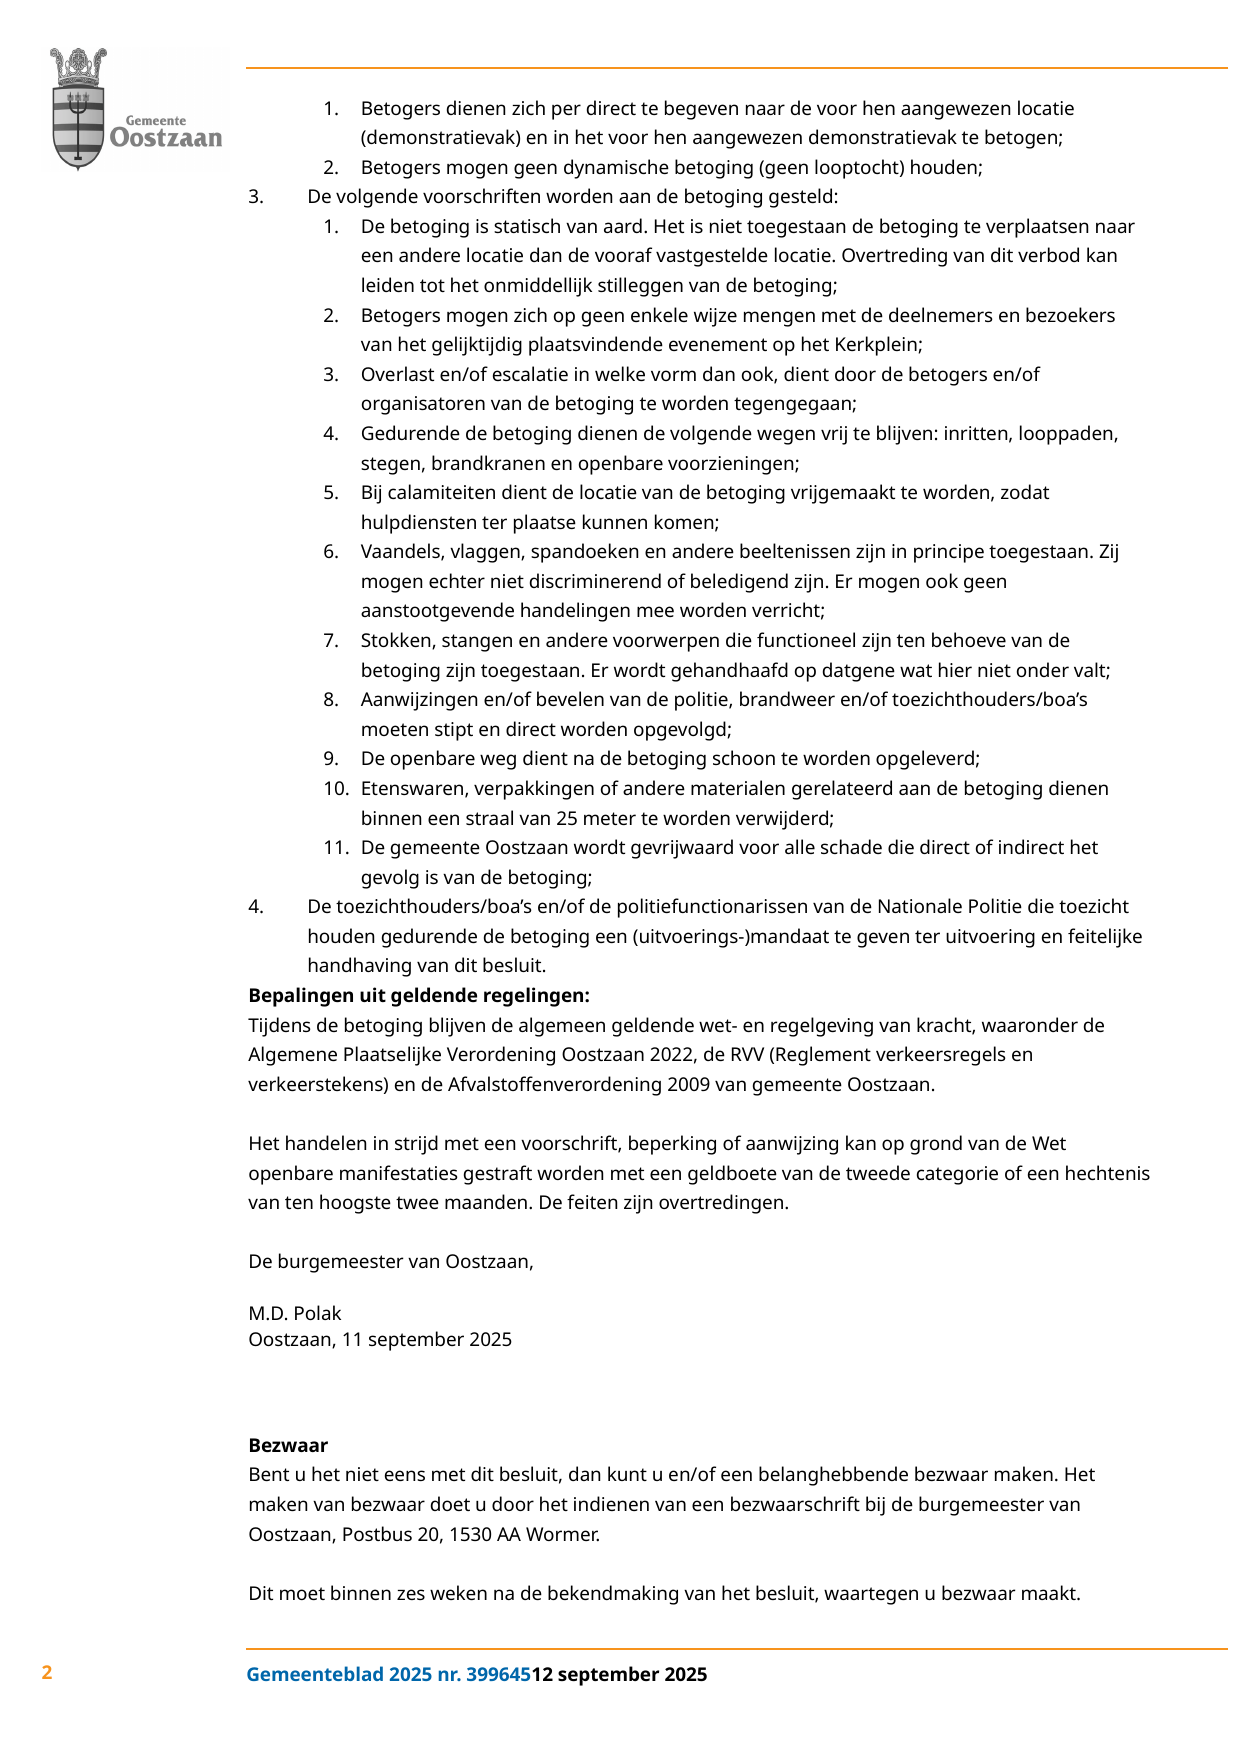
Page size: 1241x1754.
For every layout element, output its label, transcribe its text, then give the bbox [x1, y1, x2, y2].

text M.D. Polak [248, 1300, 1152, 1326]
text Bent u het niet eens met dit besluit, dan kunt u en/of een belanghebbende bezwaar maken. Het maken van bezwaar doet u door het indienen van een bezwaarschrift bij de burgemeester van Oostzaan, Postbus 20, 1530 AA Wormer. [248, 1462, 1152, 1547]
list De openbare weg dient na de betoging schoon te worden opgeleverd; [323, 746, 1152, 771]
list Betogers mogen geen dynamische betoging (geen looptocht) houden; [323, 154, 1152, 180]
list De volgende voorschriften worden aan de betoging gesteld: [248, 183, 1152, 209]
text De burgemeester van Oostzaan, [248, 1248, 1152, 1274]
picture [41, 47, 231, 172]
list Betogers dienen zich per direct te begeven naar de voor hen aangewezen locatie (demonstratievak) en in het voor hen aangewezen demonstratievak te betogen; [323, 95, 1152, 150]
text Dit moet binnen zes weken na de bekendmaking van het besluit, waartegen u bezwaar maakt. [248, 1580, 1152, 1606]
list Vaandels, vlaggen, spandoeken en andere beeltenissen zijn in principe toegestaan. Zij mogen echter niet discriminerend of beledigend zijn. Er mogen ook geen aanstootgevende handelingen mee worden verricht; [323, 538, 1152, 623]
text Tijdens de betoging blijven de algemeen geldende wet- en regelgeving van kracht, waaronder de Algemene Plaatselijke Verordening Oostzaan 2022, de RVV (Reglement verkeersregels en verkeerstekens) en de Afvalstoffenverordening 2009 van gemeente Oostzaan. [248, 1012, 1152, 1097]
list Aanwijzingen en/of bevelen van de politie, brandweer en/of toezichthouders/boa’s moeten stipt en direct worden opgevolgd; [323, 686, 1152, 742]
text Bezwaar [248, 1432, 1152, 1458]
list De toezichthouders/boa’s en/of de politiefunctionarissen van de Nationale Politie die toezicht houden gedurende de betoging een (uitvoerings-)mandaat te geven ter uitvoering en feitelijke handhaving van dit besluit. [248, 893, 1152, 978]
list De gemeente Oostzaan wordt gevrijwaard voor alle schade die direct of indirect het gevolg is van de betoging; [323, 834, 1152, 890]
text Het handelen in strijd met een voorschrift, beperking of aanwijzing kan op grond van de Wet openbare manifestaties gestraft worden met een geldboete van de tweede categorie of een hechtenis van ten hoogste twee maanden. De feiten zijn overtredingen. [248, 1130, 1152, 1215]
list Overlast en/of escalatie in welke vorm dan ook, dient door de betogers en/of organisatoren van de betoging te worden tegengegaan; [323, 361, 1152, 416]
list Betogers mogen zich op geen enkele wijze mengen met de deelnemers en bezoekers van het gelijktijdig plaatsvindende evenement op het Kerkplein; [323, 302, 1152, 357]
list Bij calamiteiten dient de locatie van de betoging vrijgemaakt te worden, zodat hulpdiensten ter plaatse kunnen komen; [323, 479, 1152, 535]
list De betoging is statisch van aard. Het is niet toegestaan de betoging te verplaatsen naar een andere locatie dan de vooraf vastgestelde locatie. Overtreding van dit verbod kan leiden tot het onmiddellijk stilleggen van de betoging; [323, 213, 1152, 298]
list Gedurende de betoging dienen de volgende wegen vrij te blijven: inritten, looppaden, stegen, brandkranen en openbare voorzieningen; [323, 420, 1152, 476]
text Oostzaan, 11 september 2025 [248, 1326, 1152, 1351]
list Etenswaren, verpakkingen of andere materialen gerelateerd aan de betoging dienen binnen een straal van 25 meter te worden verwijderd; [323, 775, 1152, 831]
list Stokken, stangen en andere voorwerpen die functioneel zijn ten behoeve van de betoging zijn toegestaan. Er wordt gehandhaafd op datgene wat hier niet onder valt; [323, 627, 1152, 683]
text Bepalingen uit geldende regelingen: [248, 982, 1152, 1008]
